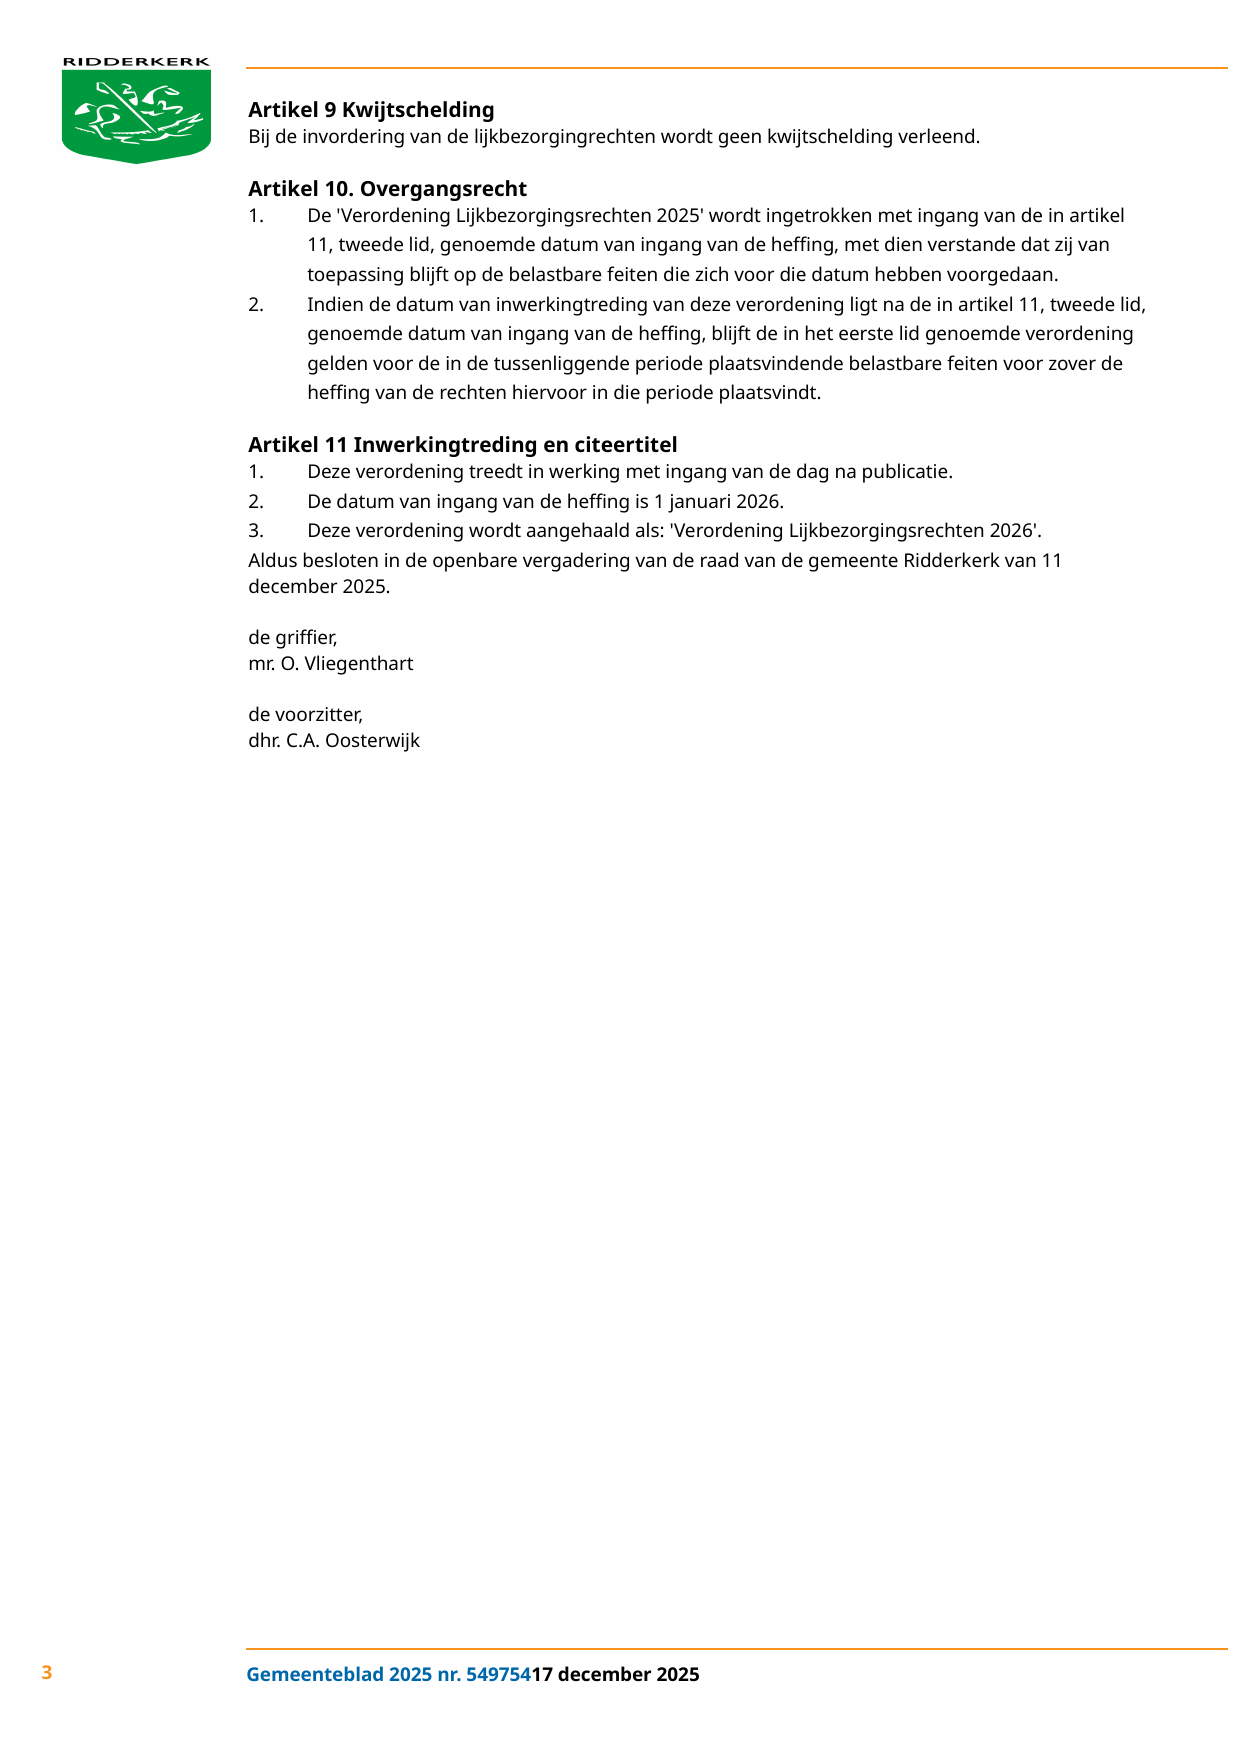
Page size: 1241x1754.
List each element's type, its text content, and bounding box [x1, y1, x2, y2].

list Deze verordening treedt in werking met ingang van de dag na publicatie. [248, 458, 1152, 484]
picture [41, 47, 231, 172]
list Deze verordening wordt aangehaald als: 'Verordening Lijkbezorgingsrechten 2026'. [248, 518, 1152, 543]
text de voorzitter, [248, 702, 1152, 727]
text mr. O. Vliegenthart [248, 650, 1152, 676]
text de griffier, [248, 624, 1152, 650]
text Artikel 9 Kwijtschelding [248, 95, 1152, 123]
text Bij de invordering van de lijkbezorgingrechten wordt geen kwijtschelding verleend. [248, 123, 1152, 149]
list Indien de datum van inwerkingtreding van deze verordening ligt na de in artikel 11, tweede lid, genoemde datum van ingang van de heffing, blijft de in het eerste lid genoemde verordening gelden voor de in de tussenliggende periode plaatsvindende belastbare feiten voor zover de heffing van de rechten hiervoor in die periode plaatsvindt. [248, 291, 1152, 405]
text Artikel 11 Inwerkingtreding en citeertitel [248, 430, 1152, 458]
list De datum van ingang van de heffing is 1 januari 2026. [248, 488, 1152, 514]
text Aldus besloten in de openbare vergadering van de raad van de gemeente Ridderkerk van 11 december 2025. [248, 547, 1152, 599]
list De 'Verordening Lijkbezorgingsrechten 2025' wordt ingetrokken met ingang van de in artikel 11, tweede lid, genoemde datum van ingang van de heffing, met dien verstande dat zij van toepassing blijft op de belastbare feiten die zich voor die datum hebben voorgedaan. [248, 202, 1152, 287]
text Artikel 10. Overgangsrecht [248, 174, 1152, 202]
text dhr. C.A. Oosterwijk [248, 727, 1152, 753]
